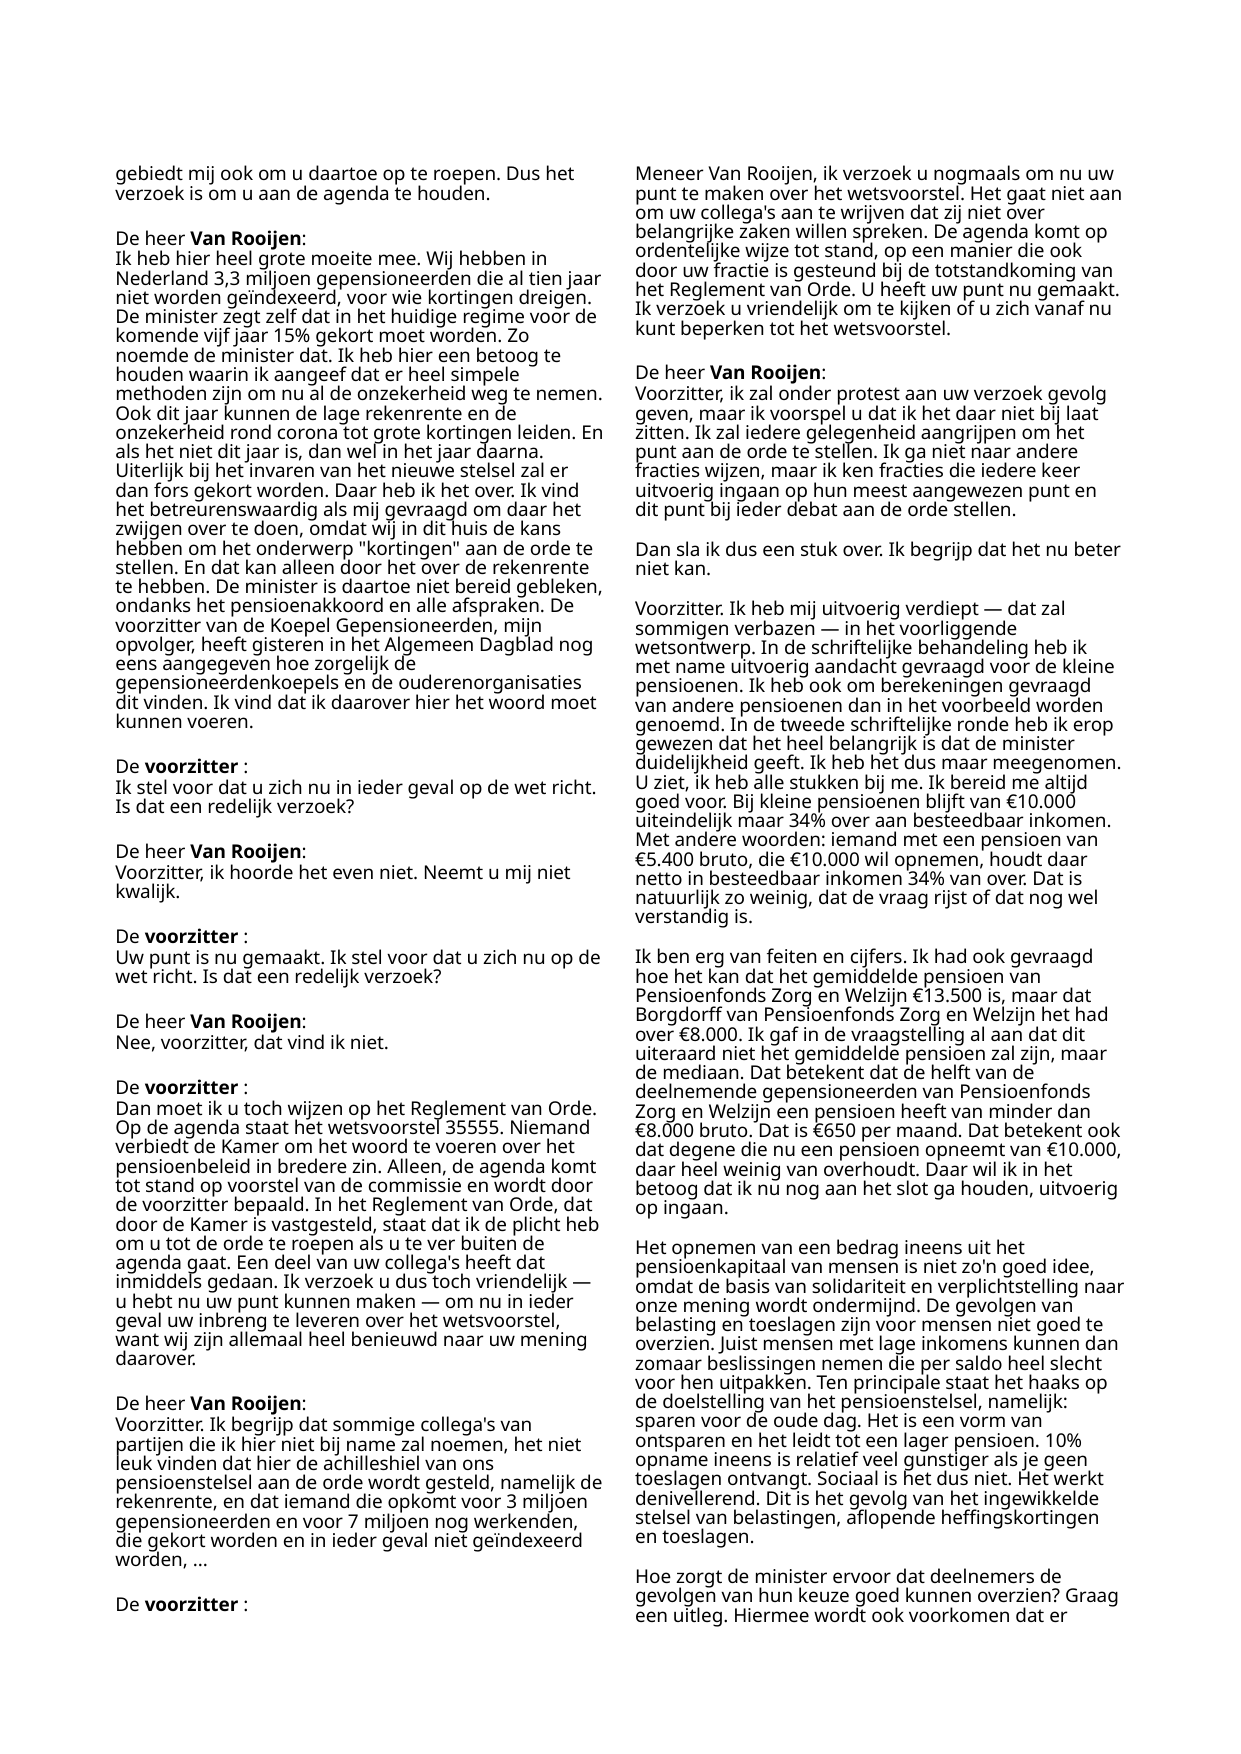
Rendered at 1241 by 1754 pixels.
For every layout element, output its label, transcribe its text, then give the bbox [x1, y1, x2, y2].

text Nee, voorzitter, dat vind ik niet. [115, 1034, 605, 1053]
text Ik stel voor dat u zich nu in ieder geval op de wet richt. Is dat een redelijk verzoek? [115, 779, 605, 817]
text De heer Van Rooijen: [115, 838, 605, 864]
text Meneer Van Rooijen, ik verzoek u nogmaals om nu uw punt te maken over het wetsvoorstel. Het gaat niet aan om uw collega's aan te wrijven dat zij niet over belangrijke zaken willen spreken. De agenda komt op ordentelijke wijze tot stand, op een manier die ook door uw fractie is gesteund bij de totstandkoming van het Reglement van Orde. U heeft uw punt nu gemaakt. Ik verzoek u vriendelijk om te kijken of u zich vanaf nu kunt beperken tot het wetsvoorstel. [635, 165, 1125, 339]
text De voorzitter : [115, 753, 605, 779]
text De heer Van Rooijen: [115, 1008, 605, 1034]
text De voorzitter : [115, 923, 605, 949]
text De voorzitter : [115, 1591, 605, 1617]
text De heer Van Rooijen: [115, 1391, 605, 1416]
text Ik heb hier heel grote moeite mee. Wij hebben in Nederland 3,3 miljoen gepensioneerden die al tien jaar niet worden geïndexeerd, voor wie kortingen dreigen. De minister zegt zelf dat in het huidige regime voor de komende vijf jaar 15% gekort moet worden. Zo noemde de minister dat. Ik heb hier een betoog te houden waarin ik aangeef dat er heel simpele methoden zijn om nu al de onzekerheid weg te nemen. Ook dit jaar kunnen de lage rekenrente en de onzekerheid rond corona tot grote kortingen leiden. En als het niet dit jaar is, dan wel in het jaar daarna. Uiterlijk bij het invaren van het nieuwe stelsel zal er dan fors gekort worden. Daar heb ik het over. Ik vind het betreurenswaardig als mij gevraagd om daar het zwijgen over te doen, omdat wij in dit huis de kans hebben om het onderwerp "kortingen" aan de orde te stellen. En dat kan alleen door het over de rekenrente te hebben. De minister is daartoe niet bereid gebleken, ondanks het pensioenakkoord en alle afspraken. De voorzitter van de Koepel Gepensioneerden, mijn opvolger, heeft gisteren in het Algemeen Dagblad nog eens aangegeven hoe zorgelijk de gepensioneerdenkoepels en de ouderenorganisaties dit vinden. Ik vind dat ik daarover hier het woord moet kunnen voeren. [115, 250, 605, 732]
text De voorzitter : [115, 1074, 605, 1100]
text Dan moet ik u toch wijzen op het Reglement van Orde. Op de agenda staat het wetsvoorstel 35555. Niemand verbiedt de Kamer om het woord te voeren over het pensioenbeleid in bredere zin. Alleen, de agenda komt tot stand op voorstel van de commissie en wordt door de voorzitter bepaald. In het Reglement van Orde, dat door de Kamer is vastgesteld, staat dat ik de plicht heb om u tot de orde te roepen als u te ver buiten de agenda gaat. Een deel van uw collega's heeft dat inmiddels gedaan. Ik verzoek u dus toch vriendelijk — u hebt nu uw punt kunnen maken — om nu in ieder geval uw inbreng te leveren over het wetsvoorstel, want wij zijn allemaal heel benieuwd naar uw mening daarover. [115, 1100, 605, 1370]
text Voorzitter, ik zal onder protest aan uw verzoek gevolg geven, maar ik voorspel u dat ik het daar niet bij laat zitten. Ik zal iedere gelegenheid aangrijpen om het punt aan de orde te stellen. Ik ga niet naar andere fracties wijzen, maar ik ken fracties die iedere keer uitvoerig ingaan op hun meest aangewezen punt en dit punt bij ieder debat aan de orde stellen. [635, 385, 1125, 520]
text Dan sla ik dus een stuk over. Ik begrijp dat het nu beter niet kan. [635, 541, 1125, 579]
text Uw punt is nu gemaakt. Ik stel voor dat u zich nu op de wet richt. Is dat een redelijk verzoek? [115, 949, 605, 987]
text Voorzitter. Ik heb mij uitvoerig verdiept — dat zal sommigen verbazen — in het voorliggende wetsontwerp. In de schriftelijke behandeling heb ik met name uitvoerig aandacht gevraagd voor de kleine pensioenen. Ik heb ook om berekeningen gevraagd van andere pensioenen dan in het voorbeeld worden genoemd. In de tweede schriftelijke ronde heb ik erop gewezen dat het heel belangrijk is dat de minister duidelijkheid geeft. Ik heb het dus maar meegenomen. U ziet, ik heb alle stukken bij me. Ik bereid me altijd goed voor. Bij kleine pensioenen blijft van €10.000 uiteindelijk maar 34% over aan besteedbaar inkomen. Met andere woorden: iemand met een pensioen van €5.400 bruto, die €10.000 wil opnemen, houdt daar netto in besteedbaar inkomen 34% van over. Dat is natuurlijk zo weinig, dat de vraag rijst of dat nog wel verstandig is. [635, 600, 1125, 928]
text Voorzitter. Ik begrijp dat sommige collega's van partijen die ik hier niet bij name zal noemen, het niet leuk vinden dat hier de achilleshiel van ons pensioenstelsel aan de orde wordt gesteld, namelijk de rekenrente, en dat iemand die opkomt voor 3 miljoen gepensioneerden en voor 7 miljoen nog werkenden, die gekort worden en in ieder geval niet geïndexeerd worden, ... [115, 1416, 605, 1570]
text De heer Van Rooijen: [115, 225, 605, 250]
text De heer Van Rooijen: [635, 359, 1125, 385]
text Voorzitter, ik hoorde het even niet. Neemt u mij niet kwalijk. [115, 864, 605, 902]
text Ik ben erg van feiten en cijfers. Ik had ook gevraagd hoe het kan dat het gemiddelde pensioen van Pensioenfonds Zorg en Welzijn €13.500 is, maar dat Borgdorff van Pensioenfonds Zorg en Welzijn het had over €8.000. Ik gaf in de vraagstelling al aan dat dit uiteraard niet het gemiddelde pensioen zal zijn, maar de mediaan. Dat betekent dat de helft van de deelnemende gepensioneerden van Pensioenfonds Zorg en Welzijn een pensioen heeft van minder dan €8.000 bruto. Dat is €650 per maand. Dat betekent ook dat degene die nu een pensioen opneemt van €10.000, daar heel weinig van overhoudt. Daar wil ik in het betoog dat ik nu nog aan het slot ga houden, uitvoerig op ingaan. [635, 948, 1125, 1218]
text gebiedt mij ook om u daartoe op te roepen. Dus het verzoek is om u aan de agenda te houden. [115, 165, 605, 204]
text Het opnemen van een bedrag ineens uit het pensioenkapitaal van mensen is niet zo'n goed idee, omdat de basis van solidariteit en verplichtstelling naar onze mening wordt ondermijnd. De gevolgen van belasting en toeslagen zijn voor mensen niet goed te overzien. Juist mensen met lage inkomens kunnen dan zomaar beslissingen nemen die per saldo heel slecht voor hen uitpakken. Ten principale staat het haaks op de doelstelling van het pensioenstelsel, namelijk: sparen voor de oude dag. Het is een vorm van ontsparen en het leidt tot een lager pensioen. 10% opname ineens is relatief veel gunstiger als je geen toeslagen ontvangt. Sociaal is het dus niet. Het werkt denivellerend. Dit is het gevolg van het ingewikkelde stelsel van belastingen, aflopende heffingskortingen en toeslagen. [635, 1239, 1125, 1547]
text Hoe zorgt de minister ervoor dat deelnemers de gevolgen van hun keuze goed kunnen overzien? Graag een uitleg. Hiermee wordt ook voorkomen dat er [635, 1568, 1125, 1626]
